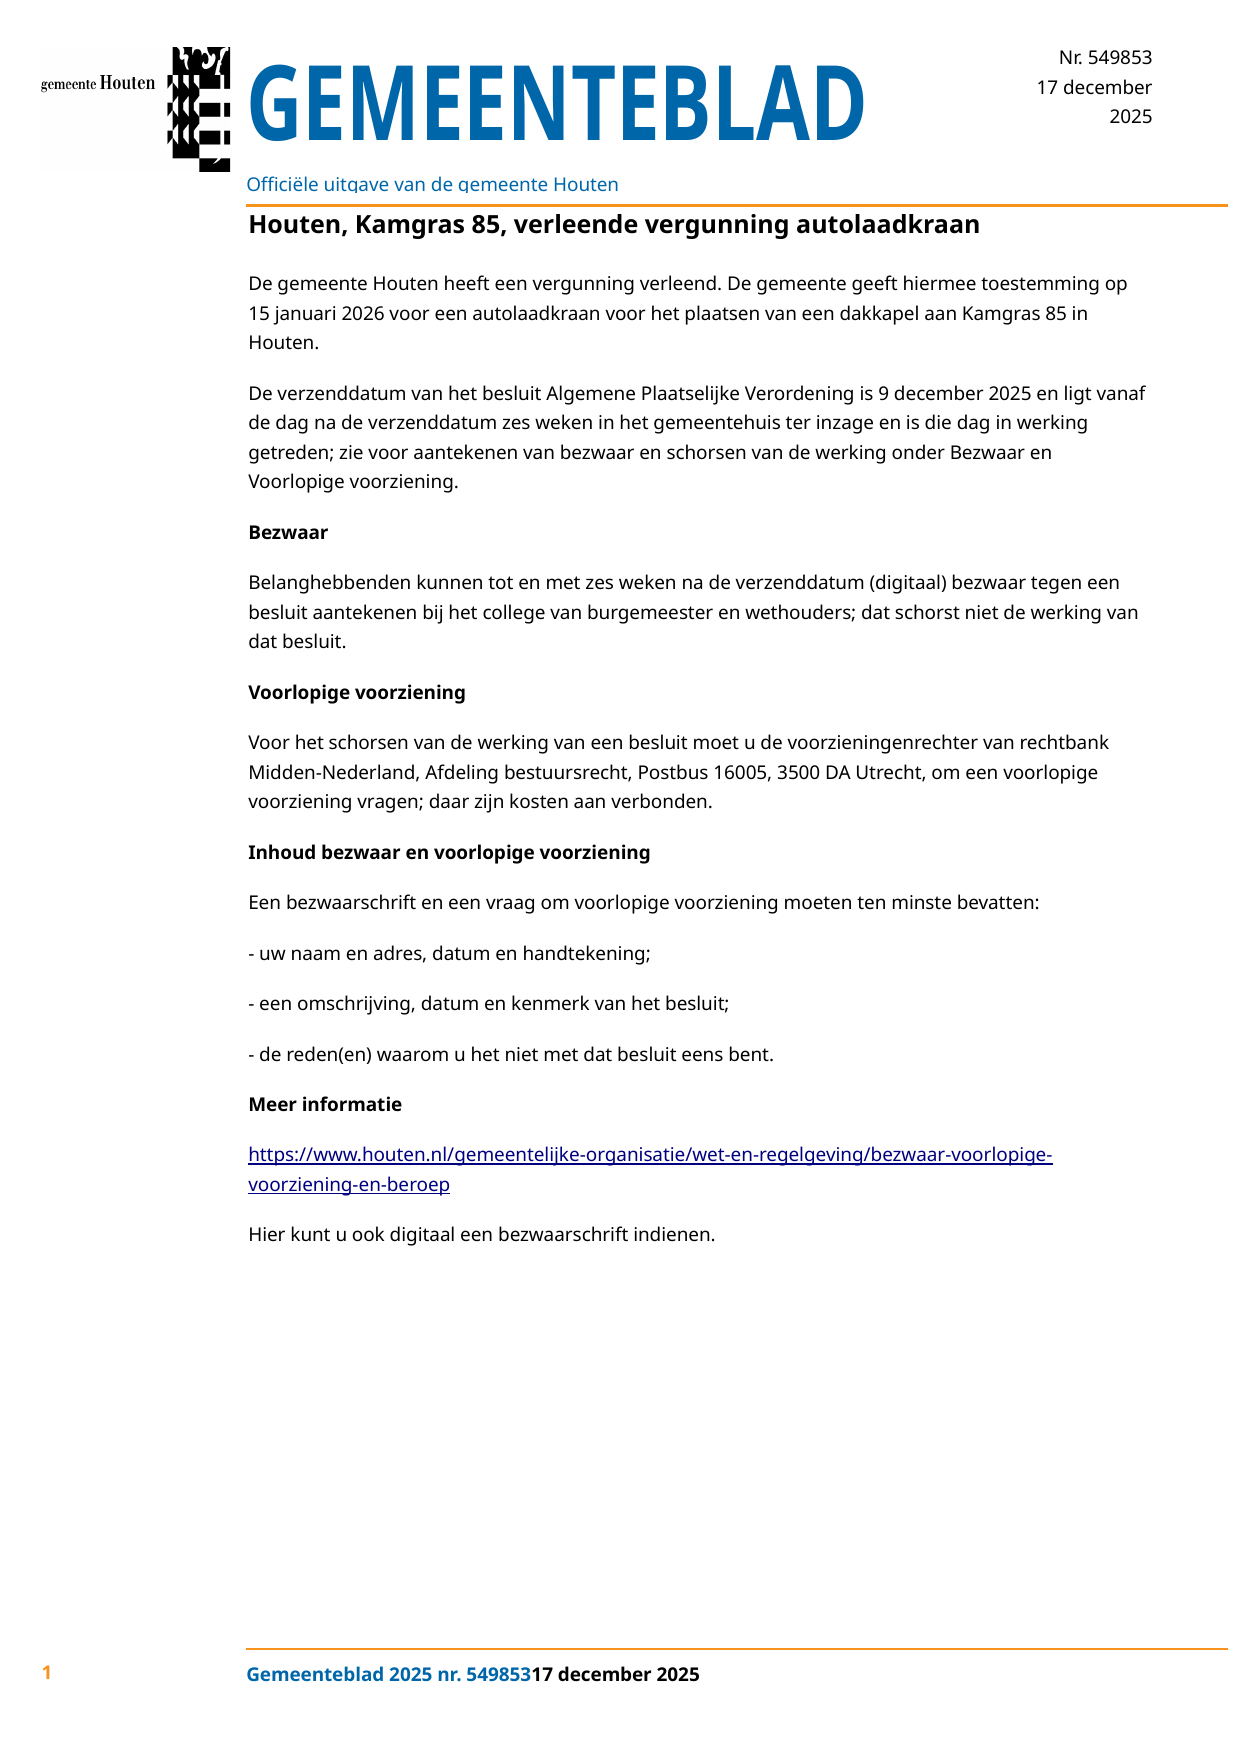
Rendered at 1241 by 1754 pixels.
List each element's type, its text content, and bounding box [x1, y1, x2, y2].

text Een bezwaarschrift en een vraag om voorlopige voorziening moeten ten minste bevatten: [248, 889, 1152, 915]
text - uw naam en adres, datum en handtekening; [248, 940, 1152, 966]
text Houten, Kamgras 85, verleende vergunning autolaadkraan [248, 207, 1152, 241]
text Belanghebbenden kunnen tot en met zes weken na de verzenddatum (digitaal) bezwaar tegen een besluit aantekenen bij het college van burgemeester en wethouders; dat schorst niet de werking van dat besluit. [248, 569, 1152, 654]
text Voor het schorsen van de werking van een besluit moet u de voorzieningenrechter van rechtbank Midden-Nederland, Afdeling bestuursrecht, Postbus 16005, 3500 DA Utrecht, om een voorlopige voorziening vragen; daar zijn kosten aan verbonden. [248, 729, 1152, 814]
text De gemeente Houten heeft een vergunning verleend. De gemeente geeft hiermee toestemming op 15 januari 2026 voor een autolaadkraan voor het plaatsen van een dakkapel aan Kamgras 85 in Houten. [248, 270, 1152, 355]
text Voorlopige voorziening [248, 679, 1152, 705]
text Inhoud bezwaar en voorlopige voorziening [248, 839, 1152, 865]
text De verzenddatum van het besluit Algemene Plaatselijke Verordening is 9 december 2025 en ligt vanaf de dag na de verzenddatum zes weken in het gemeentehuis ter inzage en is die dag in werking getreden; zie voor aantekenen van bezwaar en schorsen van de werking onder Bezwaar en Voorlopige voorziening. [248, 380, 1152, 494]
picture [41, 47, 231, 172]
text - een omschrijving, datum en kenmerk van het besluit; [248, 990, 1152, 1016]
text Meer informatie [248, 1091, 1152, 1117]
text https://www.houten.nl/gemeentelijke-organisatie/wet-en-regelgeving/bezwaar-voorlopige-voorziening-en-beroep [248, 1142, 1152, 1197]
text Hier kunt u ook digitaal een bezwaarschrift indienen. [248, 1222, 1152, 1247]
text Bezwaar [248, 519, 1152, 545]
text - de reden(en) waarom u het niet met dat besluit eens bent. [248, 1041, 1152, 1066]
